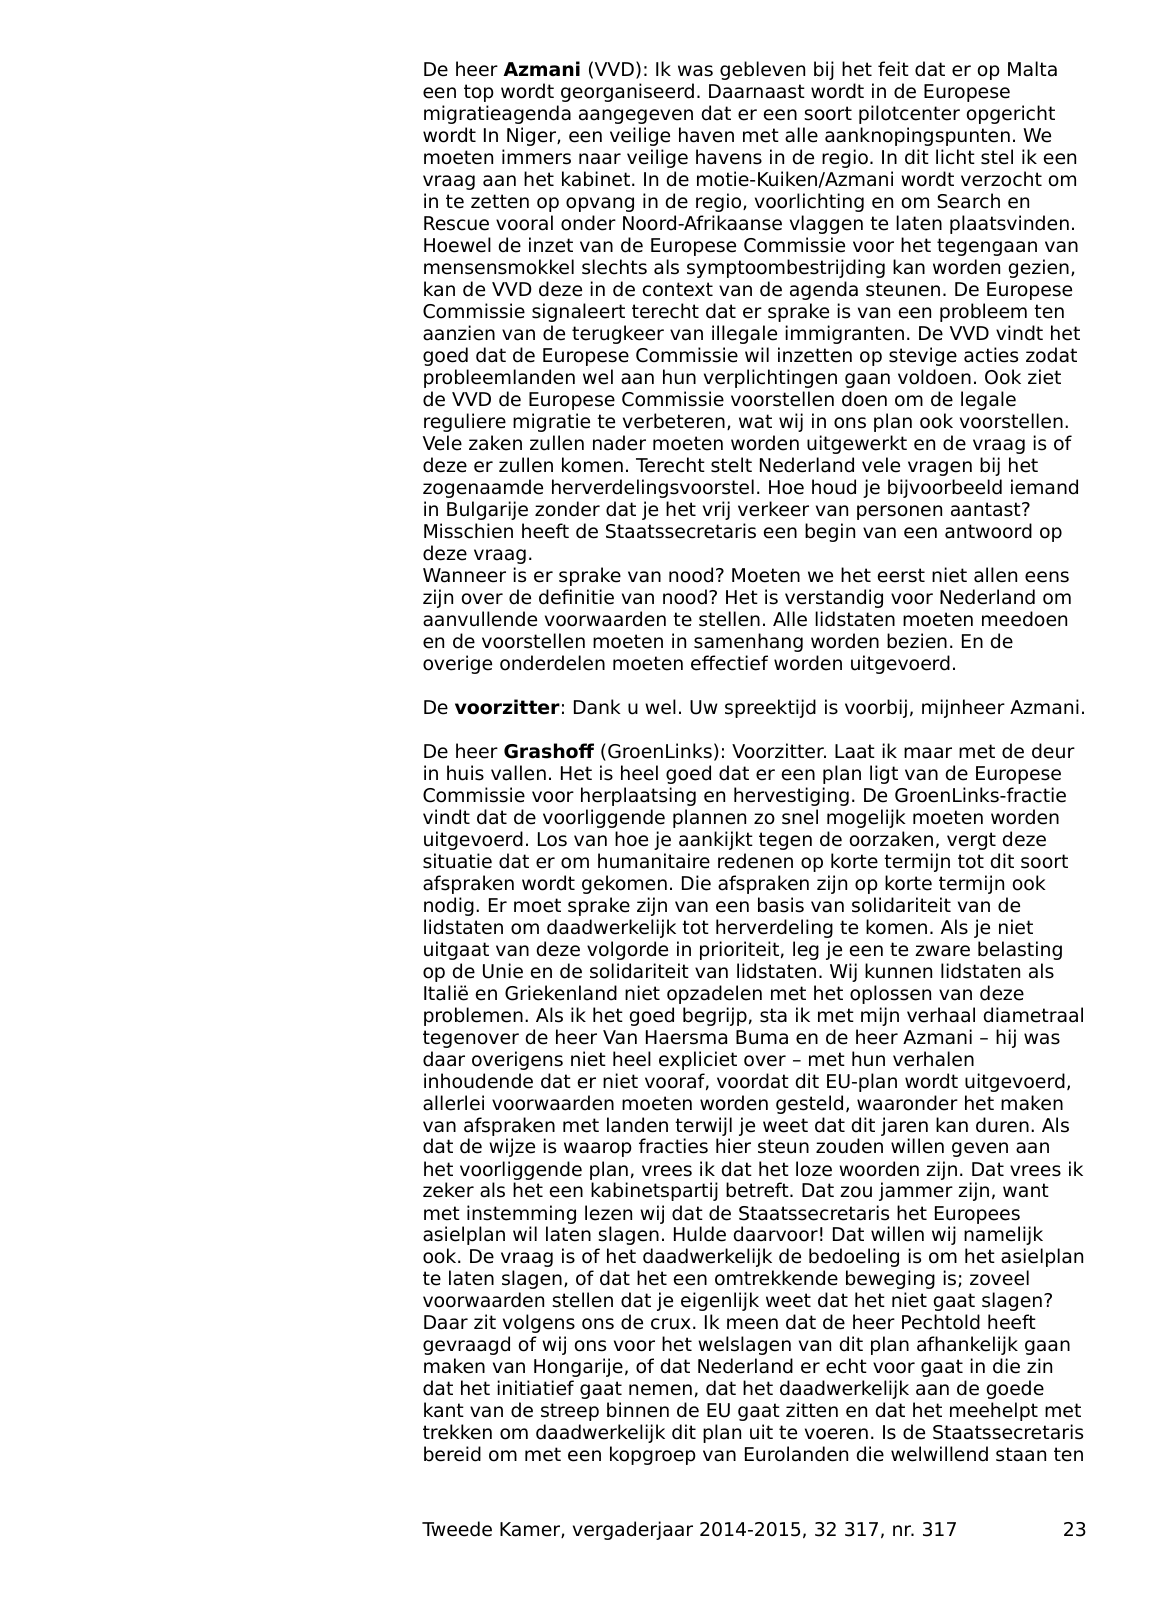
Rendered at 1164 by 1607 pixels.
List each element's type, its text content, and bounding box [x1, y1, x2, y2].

text De voorzitter: Dank u wel. Uw spreektijd is voorbij, mijnheer Azmani. [422, 697, 1087, 719]
text De heer Azmani (VVD): Ik was gebleven bij het feit dat er op Malta een top wordt georganiseerd. Daarnaast wordt in de Europese migratieagenda aangegeven dat er een soort pilotcenter opgericht wordt In Niger, een veilige haven met alle aanknopingspunten. We moeten immers naar veilige havens in de regio. In dit licht stel ik een vraag aan het kabinet. In de motie-Kuiken/Azmani wordt verzocht om in te zetten op opvang in de regio, voorlichting en om Search en Rescue vooral onder Noord-Afrikaanse vlaggen te laten plaatsvinden. Hoewel de inzet van de Europese Commissie voor het tegengaan van mensensmokkel slechts als symptoombestrijding kan worden gezien, kan de VVD deze in de context van de agenda steunen. De Europese Commissie signaleert terecht dat er sprake is van een probleem ten aanzien van de terugkeer van illegale immigranten. De VVD vindt het goed dat de Europese Commissie wil inzetten op stevige acties zodat probleemlanden wel aan hun verplichtingen gaan voldoen. Ook ziet de VVD de Europese Commissie voorstellen doen om de legale reguliere migratie te verbeteren, wat wij in ons plan ook voorstellen. [422, 59, 1087, 433]
text De heer Grashoff (GroenLinks): Voorzitter. Laat ik maar met de deur in huis vallen. Het is heel goed dat er een plan ligt van de Europese Commissie voor herplaatsing en hervestiging. De GroenLinks-fractie vindt dat de voorliggende plannen zo snel mogelijk moeten worden uitgevoerd. Los van hoe je aankijkt tegen de oorzaken, vergt deze situatie dat er om humanitaire redenen op korte termijn tot dit soort afspraken wordt gekomen. Die afspraken zijn op korte termijn ook nodig. Er moet sprake zijn van een basis van solidariteit van de lidstaten om daadwerkelijk tot herverdeling te komen. Als je niet uitgaat van deze volgorde in prioriteit, leg je een te zware belasting op de Unie en de solidariteit van lidstaten. Wij kunnen lidstaten als Italië en Griekenland niet opzadelen met het oplossen van deze problemen. Als ik het goed begrijp, sta ik met mijn verhaal diametraal tegenover de heer Van Haersma Buma en de heer Azmani – hij was daar overigens niet heel expliciet over – met hun verhalen inhoudende dat er niet vooraf, voordat dit EU-plan wordt uitgevoerd, allerlei voorwaarden moeten worden gesteld, waaronder het maken van afspraken met landen terwijl je weet dat dit jaren kan duren. Als dat de wijze is waarop fracties hier steun zouden willen geven aan het voorliggende plan, vrees ik dat het loze woorden zijn. Dat vrees ik zeker als het een kabinetspartij betreft. Dat zou jammer zijn, want met instemming lezen wij dat de Staatssecretaris het Europees asielplan wil laten slagen. Hulde daarvoor! Dat willen wij namelijk ook. De vraag is of het daadwerkelijk de bedoeling is om het asielplan te laten slagen, of dat het een omtrekkende beweging is; zoveel voorwaarden stellen dat je eigenlijk weet dat het niet gaat slagen? Daar zit volgens ons de crux. Ik meen dat de heer Pechtold heeft gevraagd of wij ons voor het welslagen van dit plan afhankelijk gaan maken van Hongarije, of dat Nederland er echt voor gaat in die zin dat het initiatief gaat nemen, dat het daadwerkelijk aan de goede kant van de streep binnen de EU gaat zitten en dat het meehelpt met trekken om daadwerkelijk dit plan uit te voeren. Is de Staatssecretaris bereid om met een kopgroep van Eurolanden die welwillend staan ten [422, 741, 1087, 1466]
text Wanneer is er sprake van nood? Moeten we het eerst niet allen eens zijn over de definitie van nood? Het is verstandig voor Nederland om aanvullende voorwaarden te stellen. Alle lidstaten moeten meedoen en de voorstellen moeten in samenhang worden bezien. En de overige onderdelen moeten effectief worden uitgevoerd. [422, 564, 1087, 674]
text Vele zaken zullen nader moeten worden uitgewerkt en de vraag is of deze er zullen komen. Terecht stelt Nederland vele vragen bij het zogenaamde herverdelingsvoorstel. Hoe houd je bijvoorbeeld iemand in Bulgarije zonder dat je het vrij verkeer van personen aantast? Misschien heeft de Staatssecretaris een begin van een antwoord op deze vraag. [422, 433, 1087, 564]
